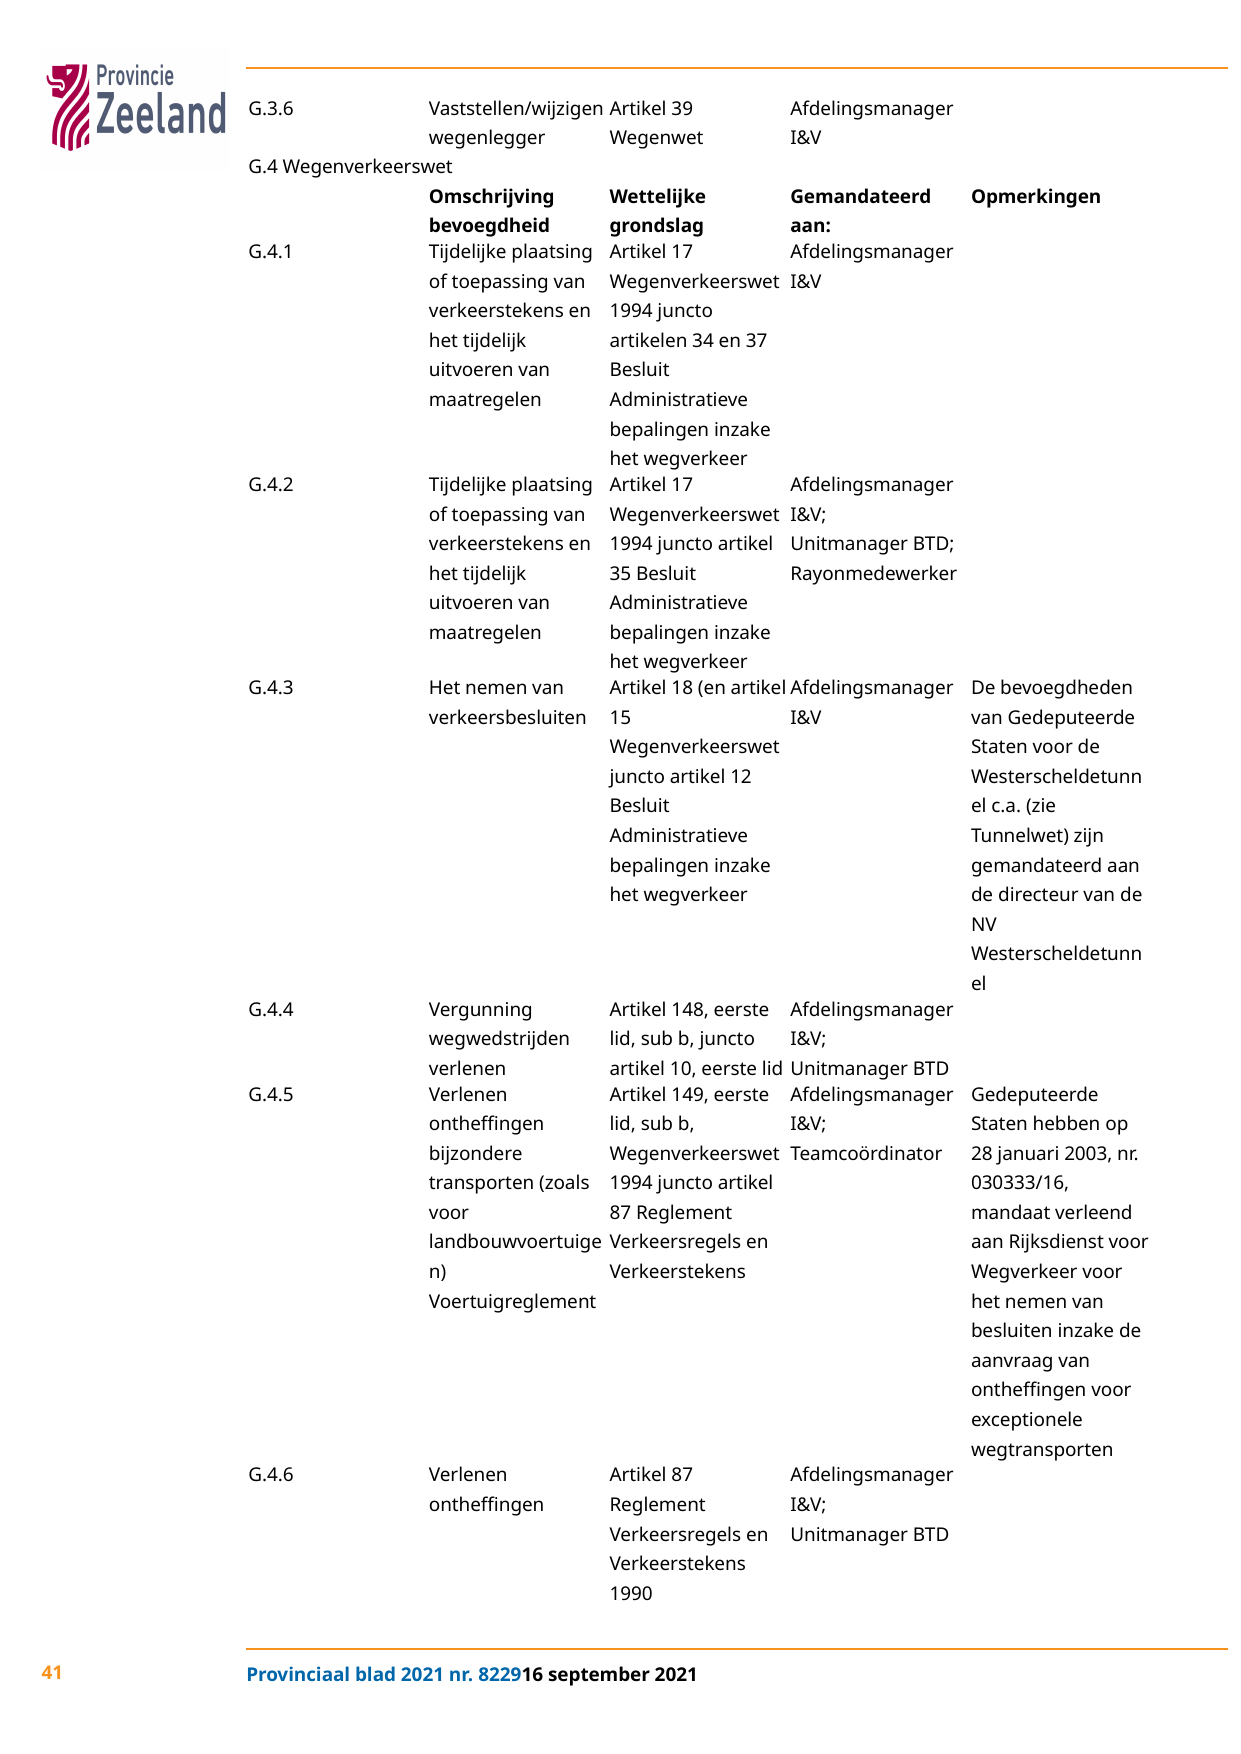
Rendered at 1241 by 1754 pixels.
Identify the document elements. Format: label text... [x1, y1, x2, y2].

table_header [248, 183, 429, 238]
table_cell Artikel 17 Wegenverkeerswet 1994 juncto artikel 35 Besluit Administratieve bepalingen inzake het wegverkeer [609, 471, 790, 674]
table_header Wettelijke grondslag [609, 183, 790, 238]
table_cell Afdelingsmanager I&V [790, 674, 971, 996]
table_cell G.4.3 [248, 674, 429, 996]
table_cell Afdelingsmanager I&V [790, 95, 971, 150]
table_cell Artikel 149, eerste lid, sub b, Wegenverkeerswet 1994 juncto artikel 87 Reglement Verkeersregels en Verkeerstekens [609, 1081, 790, 1462]
table_cell Artikel 17 Wegenverkeerswet 1994 juncto artikelen 34 en 37 Besluit Administratieve bepalingen inzake het wegverkeer [609, 238, 790, 471]
table_cell G.4.2 [248, 471, 429, 674]
table_cell Gedeputeerde Staten hebben op 28 januari 2003, nr. 030333/16, mandaat verleend aan Rijksdienst voor Wegverkeer voor het nemen van besluiten inzake de aanvraag van ontheffingen voor exceptionele wegtransporten [971, 1081, 1152, 1462]
table_cell G.4.4 [248, 996, 429, 1081]
table_cell Afdelingsmanager I&V; Unitmanager BTD; Rayonmedewerker [790, 471, 971, 674]
table_cell [971, 238, 1152, 471]
table_cell Artikel 148, eerste lid, sub b, juncto artikel 10, eerste lid [609, 996, 790, 1081]
table_header Opmerkingen [971, 183, 1152, 238]
table_cell Afdelingsmanager I&V [790, 238, 971, 471]
table_cell G.4.1 [248, 238, 429, 471]
table_cell Afdelingsmanager I&V; Unitmanager BTD [790, 1462, 971, 1606]
table_cell G.4.5 [248, 1081, 429, 1462]
table_cell Verlenen ontheffingen [429, 1462, 609, 1606]
table_cell [971, 1462, 1152, 1606]
table_header Gemandateerd aan: [790, 183, 971, 238]
table_cell Vaststellen/wijzigen wegenlegger [429, 95, 609, 150]
table_cell [971, 471, 1152, 674]
table_cell Het nemen van verkeersbesluiten [429, 674, 609, 996]
table_header Omschrijving bevoegdheid [429, 183, 609, 238]
picture [41, 47, 231, 172]
table_cell [971, 996, 1152, 1081]
table_cell Artikel 18 (en artikel 15 Wegenverkeerswet juncto artikel 12 Besluit Administratieve bepalingen inzake het wegverkeer [609, 674, 790, 996]
table_cell Verlenen ontheffingen bijzondere transporten (zoals voor landbouwvoertuigen) Voertuigreglement [429, 1081, 609, 1462]
table_cell Tijdelijke plaatsing of toepassing van verkeerstekens en het tijdelijk uitvoeren van maatregelen [429, 238, 609, 471]
table_cell Afdelingsmanager I&V; Unitmanager BTD [790, 996, 971, 1081]
table_cell De bevoegdheden van Gedeputeerde Staten voor de Westerscheldetunnel c.a. (zie Tunnelwet) zijn gemandateerd aan de directeur van de NV Westerscheldetunnel [971, 674, 1152, 996]
table_cell Vergunning wegwedstrijden verlenen [429, 996, 609, 1081]
table_cell G.4.6 [248, 1462, 429, 1606]
table_cell Tijdelijke plaatsing of toepassing van verkeerstekens en het tijdelijk uitvoeren van maatregelen [429, 471, 609, 674]
table_cell G.3.6 [248, 95, 429, 150]
table_cell Afdelingsmanager I&V; Teamcoördinator [790, 1081, 971, 1462]
table_cell Artikel 39 Wegenwet [609, 95, 790, 150]
table_cell [971, 95, 1152, 150]
table_cell Artikel 87 Reglement Verkeersregels en Verkeerstekens 1990 [609, 1462, 790, 1606]
text G.4 Wegenverkeerswet [248, 153, 1152, 179]
